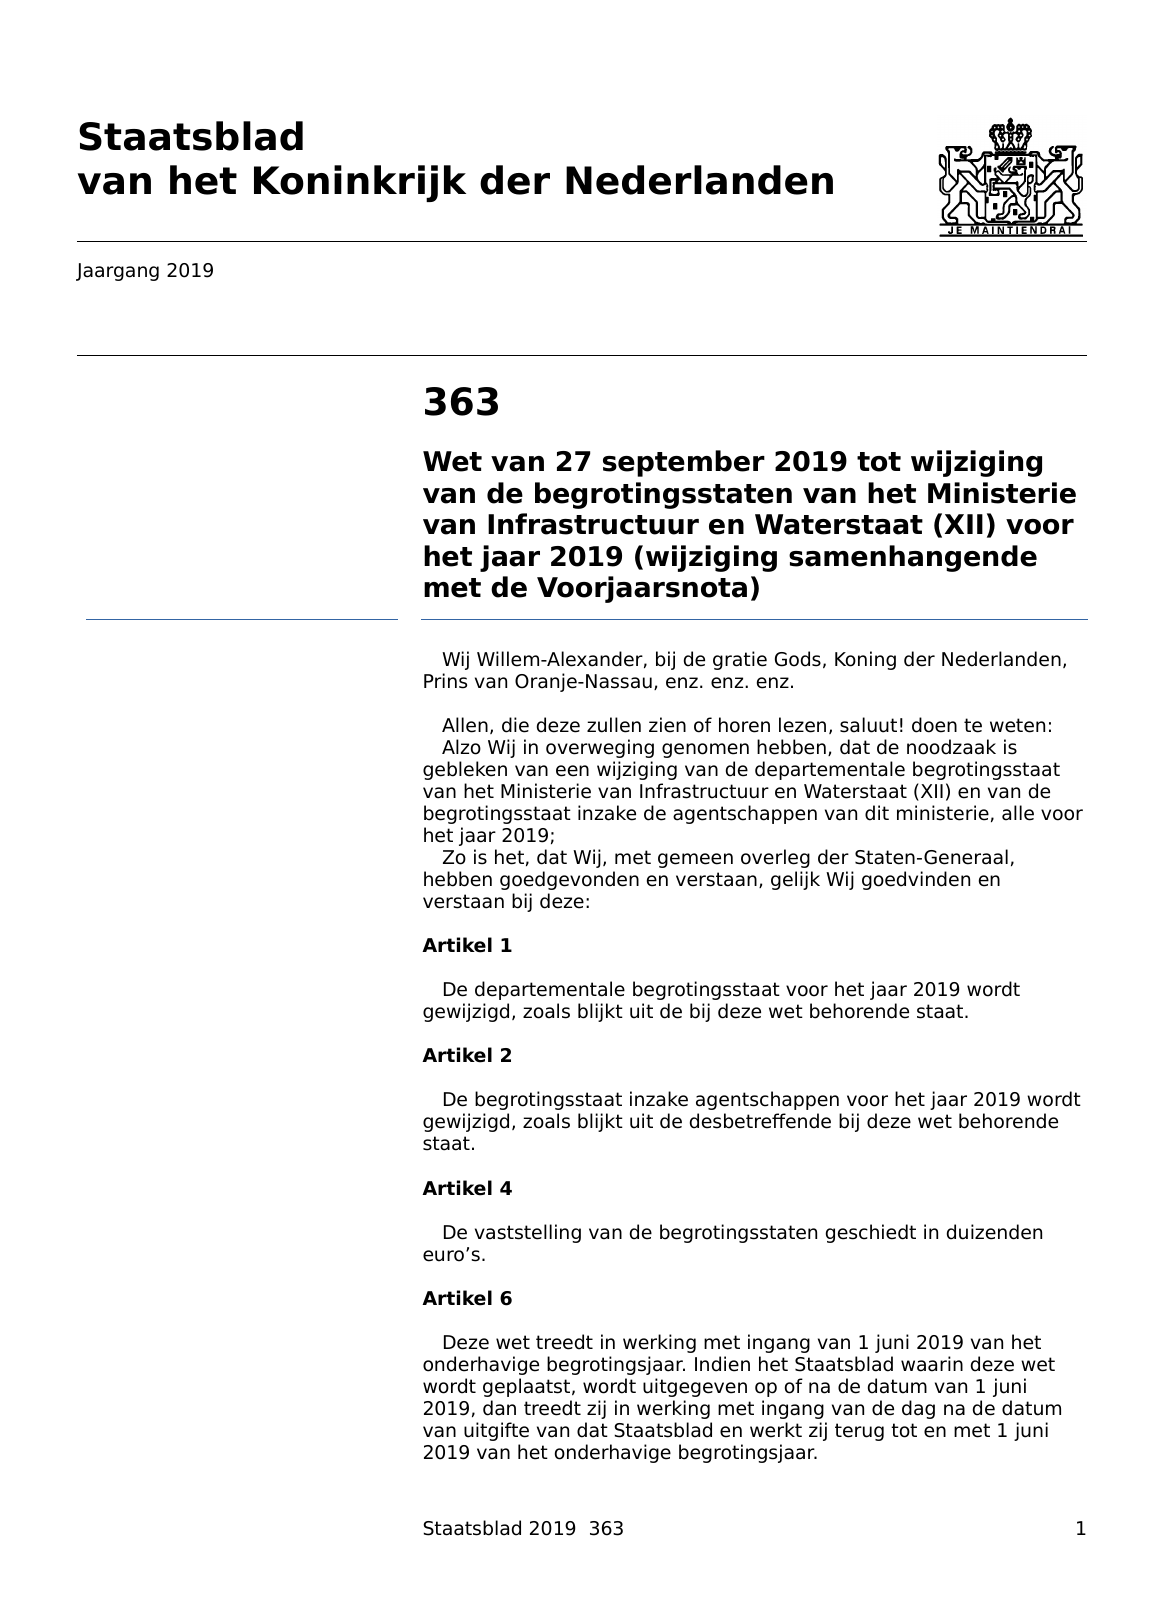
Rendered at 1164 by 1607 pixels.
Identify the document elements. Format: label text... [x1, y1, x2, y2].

subtitle 363 [422, 381, 1087, 424]
subtitle Artikel 4 [422, 1177, 1087, 1199]
text Allen, die deze zullen zien of horen lezen, saluut! doen te weten: [422, 715, 1087, 737]
text De begrotingsstaat inzake agentschappen voor het jaar 2019 wordt gewijzigd, zoals blijkt uit de desbetreffende bij deze wet behorende staat. [422, 1089, 1087, 1155]
subtitle Artikel 6 [422, 1288, 1087, 1310]
table_header Staatsblad van het Koninkrijk der Nederlanden [77, 100, 886, 241]
subtitle Artikel 1 [422, 935, 1087, 957]
text Zo is het, dat Wij, met gemeen overleg der Staten-Generaal, hebben goedgevonden en verstaan, gelijk Wij goedvinden en verstaan bij deze: [422, 847, 1087, 913]
text Alzo Wij in overweging genomen hebben, dat de noodzaak is gebleken van een wijziging van de departementale begrotingsstaat van het Ministerie van Infrastructuur en Waterstaat (XII) en van de begrotingsstaat inzake de agentschappen van dit ministerie, alle voor het jaar 2019; [422, 737, 1087, 847]
table_header [886, 100, 1087, 241]
text Deze wet treedt in werking met ingang van 1 juni 2019 van het onderhavige begrotingsjaar. Indien het Staatsblad waarin deze wet wordt geplaatst, wordt uitgegeven op of na de datum van 1 juni 2019, dan treedt zij in werking met ingang van de dag na de datum van uitgifte van dat Staatsblad en werkt zij terug tot en met 1 juni 2019 van het onderhavige begrotingsjaar. [422, 1332, 1087, 1464]
text De vaststelling van de begrotingsstaten geschiedt in duizenden euro’s. [422, 1222, 1087, 1266]
text De departementale begrotingsstaat voor het jaar 2019 wordt gewijzigd, zoals blijkt uit de bij deze wet behorende staat. [422, 979, 1087, 1023]
subtitle Artikel 2 [422, 1045, 1087, 1067]
table_cell Jaargang 2019 [77, 242, 1087, 355]
picture [936, 115, 1087, 240]
text Wij Willem-Alexander, bij de gratie Gods, Koning der Nederlanden, Prins van Oranje-Nassau, enz. enz. enz. [422, 649, 1087, 693]
text Wet van 27 september 2019 tot wijziging van de begrotingsstaten van het Ministerie van Infrastructuur en Waterstaat (XII) voor het jaar 2019 (wijziging samenhangende met de Voorjaarsnota) [422, 447, 1087, 604]
